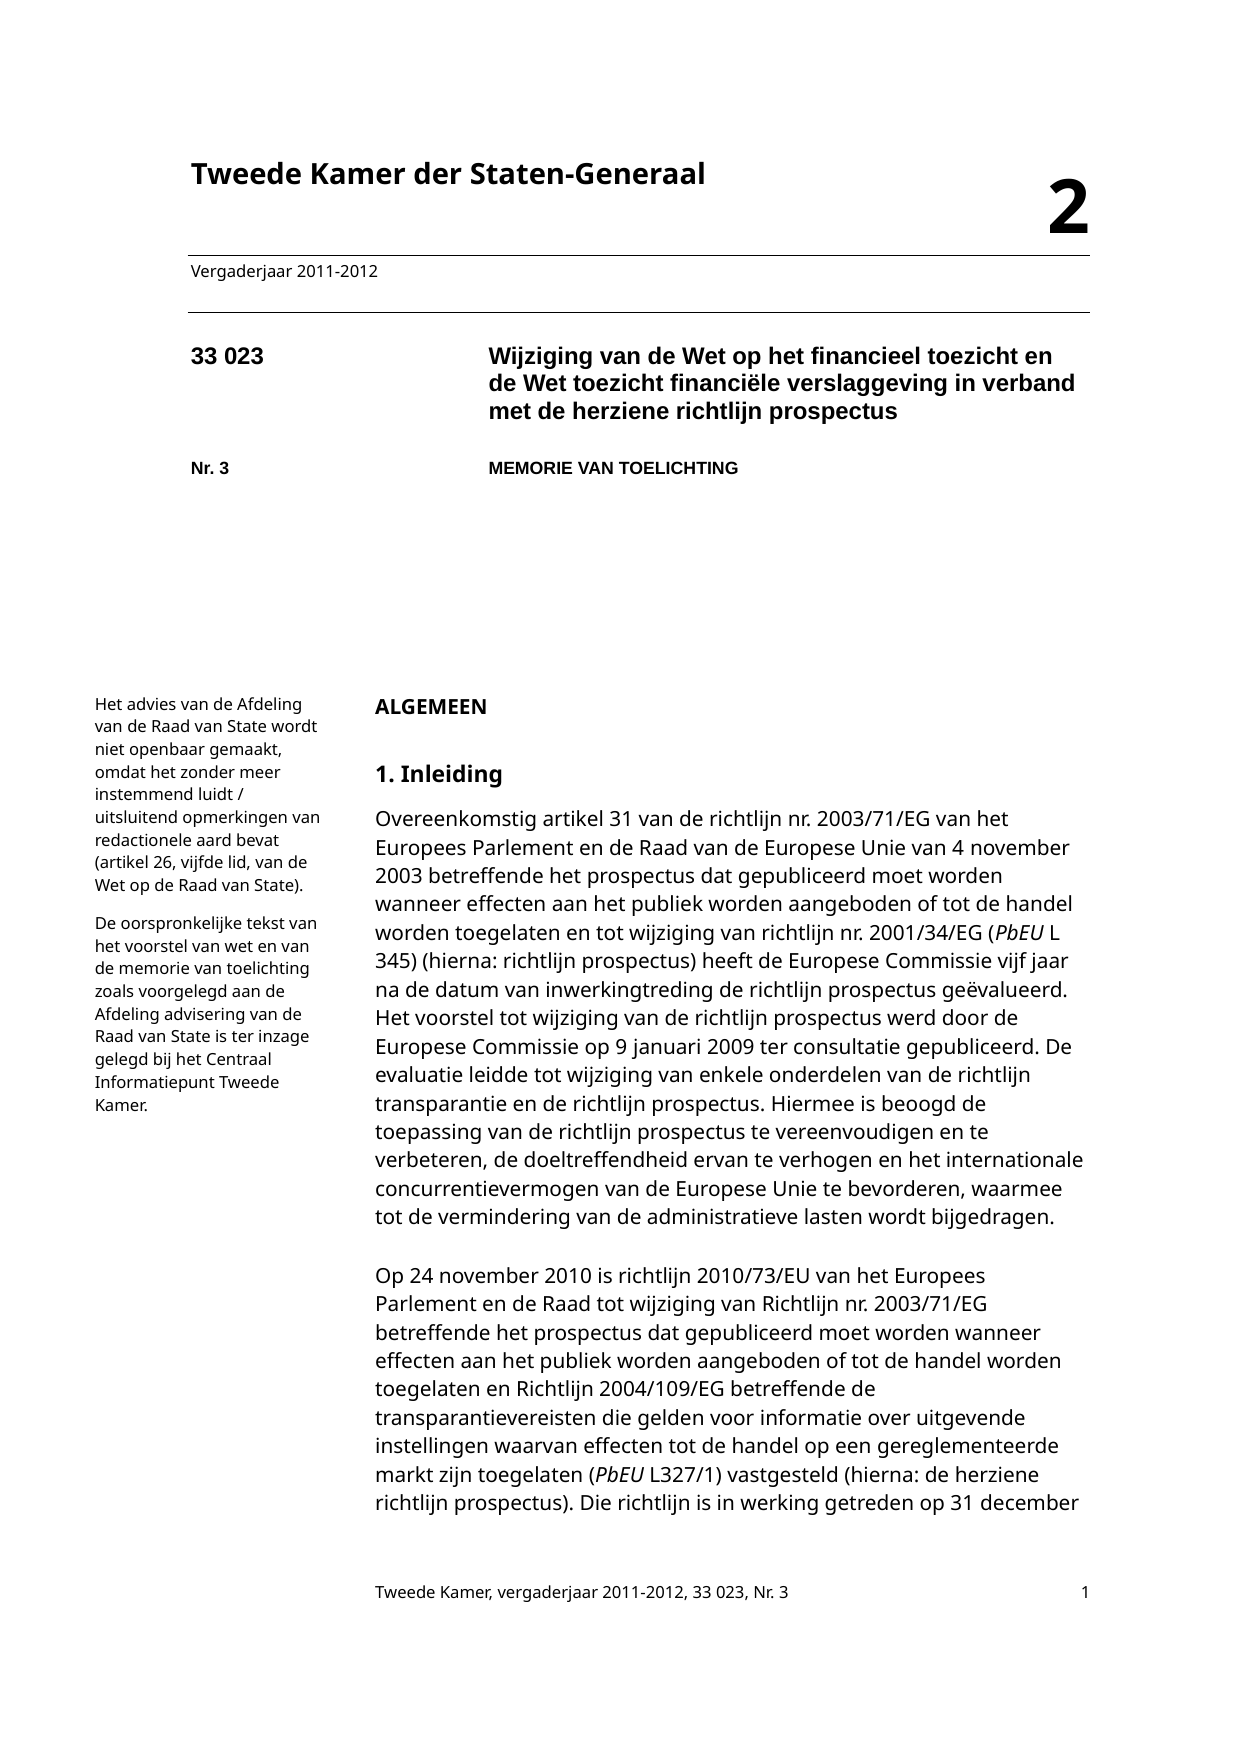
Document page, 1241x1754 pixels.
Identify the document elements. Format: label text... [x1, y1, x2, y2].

table_header Tweede Kamer der Staten-Generaal [188, 150, 909, 255]
text Overeenkomstig artikel 31 van de richtlijn nr. 2003/71/EG van het Europees Parlement en de Raad van de Europese Unie van 4 november 2003 betreffende het prospectus dat gepubliceerd moet worden wanneer effecten aan het publiek worden aangeboden of tot de handel worden toegelaten en tot wijziging van richtlijn nr. 2001/34/EG (PbEU L 345) (hierna: richtlijn prospectus) heeft de Europese Commissie vijf jaar na de datum van inwerkingtreding de richtlijn prospectus geëvalueerd. Het voorstel tot wijziging van de richtlijn prospectus werd door de Europese Commissie op 9 januari 2009 ter consultatie gepubliceerd. De evaluatie leidde tot wijziging van enkele onderdelen van de richtlijn transparantie en de richtlijn prospectus. Hiermee is beoogd de toepassing van de richtlijn prospectus te vereenvoudigen en te verbeteren, de doeltreffendheid ervan te verhogen en het internationale concurrentievermogen van de Europese Unie te bevorderen, waarmee tot de vermindering van de administratieve lasten wordt bijgedragen. [375, 804, 1090, 1231]
text ALGEMEEN [375, 692, 1090, 721]
table_cell 33 023 [188, 339, 485, 454]
table_cell Vergaderjaar 2011-2012 [188, 256, 485, 312]
table_header 2 [910, 150, 1090, 255]
table_cell [485, 256, 1090, 312]
table_cell Nr. 3 [188, 455, 485, 573]
text [94, 896, 328, 911]
table_cell MEMORIE VAN TOELICHTING [485, 455, 1090, 573]
text Op 24 november 2010 is richtlijn 2010/73/EU van het Europees Parlement en de Raad tot wijziging van Richtlijn nr. 2003/71/EG betreffende het prospectus dat gepubliceerd moet worden wanneer effecten aan het publiek worden aangeboden of tot de handel worden toegelaten en Richtlijn 2004/109/EG betreffende de transparantievereisten die gelden voor informatie over uitgevende instellingen waarvan effecten tot de handel op een gereglementeerde markt zijn toegelaten (PbEU L327/1) vastgesteld (hierna: de herziene richtlijn prospectus). Die richtlijn is in werking getreden op 31 december [375, 1261, 1090, 1517]
subtitle 1. Inleiding [375, 758, 1090, 789]
text De oorspronkelijke tekst van het voorstel van wet en van de memorie van toelichting zoals voorgelegd aan de Afdeling advisering van de Raad van State is ter inzage gelegd bij het Centraal Informatiepunt Tweede Kamer. [94, 911, 328, 1116]
text Het advies van de Afdeling van de Raad van State wordt niet openbaar gemaakt, omdat het zonder meer instemmend luidt / uitsluitend opmerkingen van redactionele aard bevat (artikel 26, vijfde lid, van de Wet op de Raad van State). [94, 692, 328, 896]
table_cell [485, 313, 1090, 339]
table_cell Wijziging van de Wet op het financieel toezicht en de Wet toezicht financiële verslaggeving in verband met de herziene richtlijn prospectus [485, 339, 1090, 454]
table_cell [188, 313, 485, 339]
